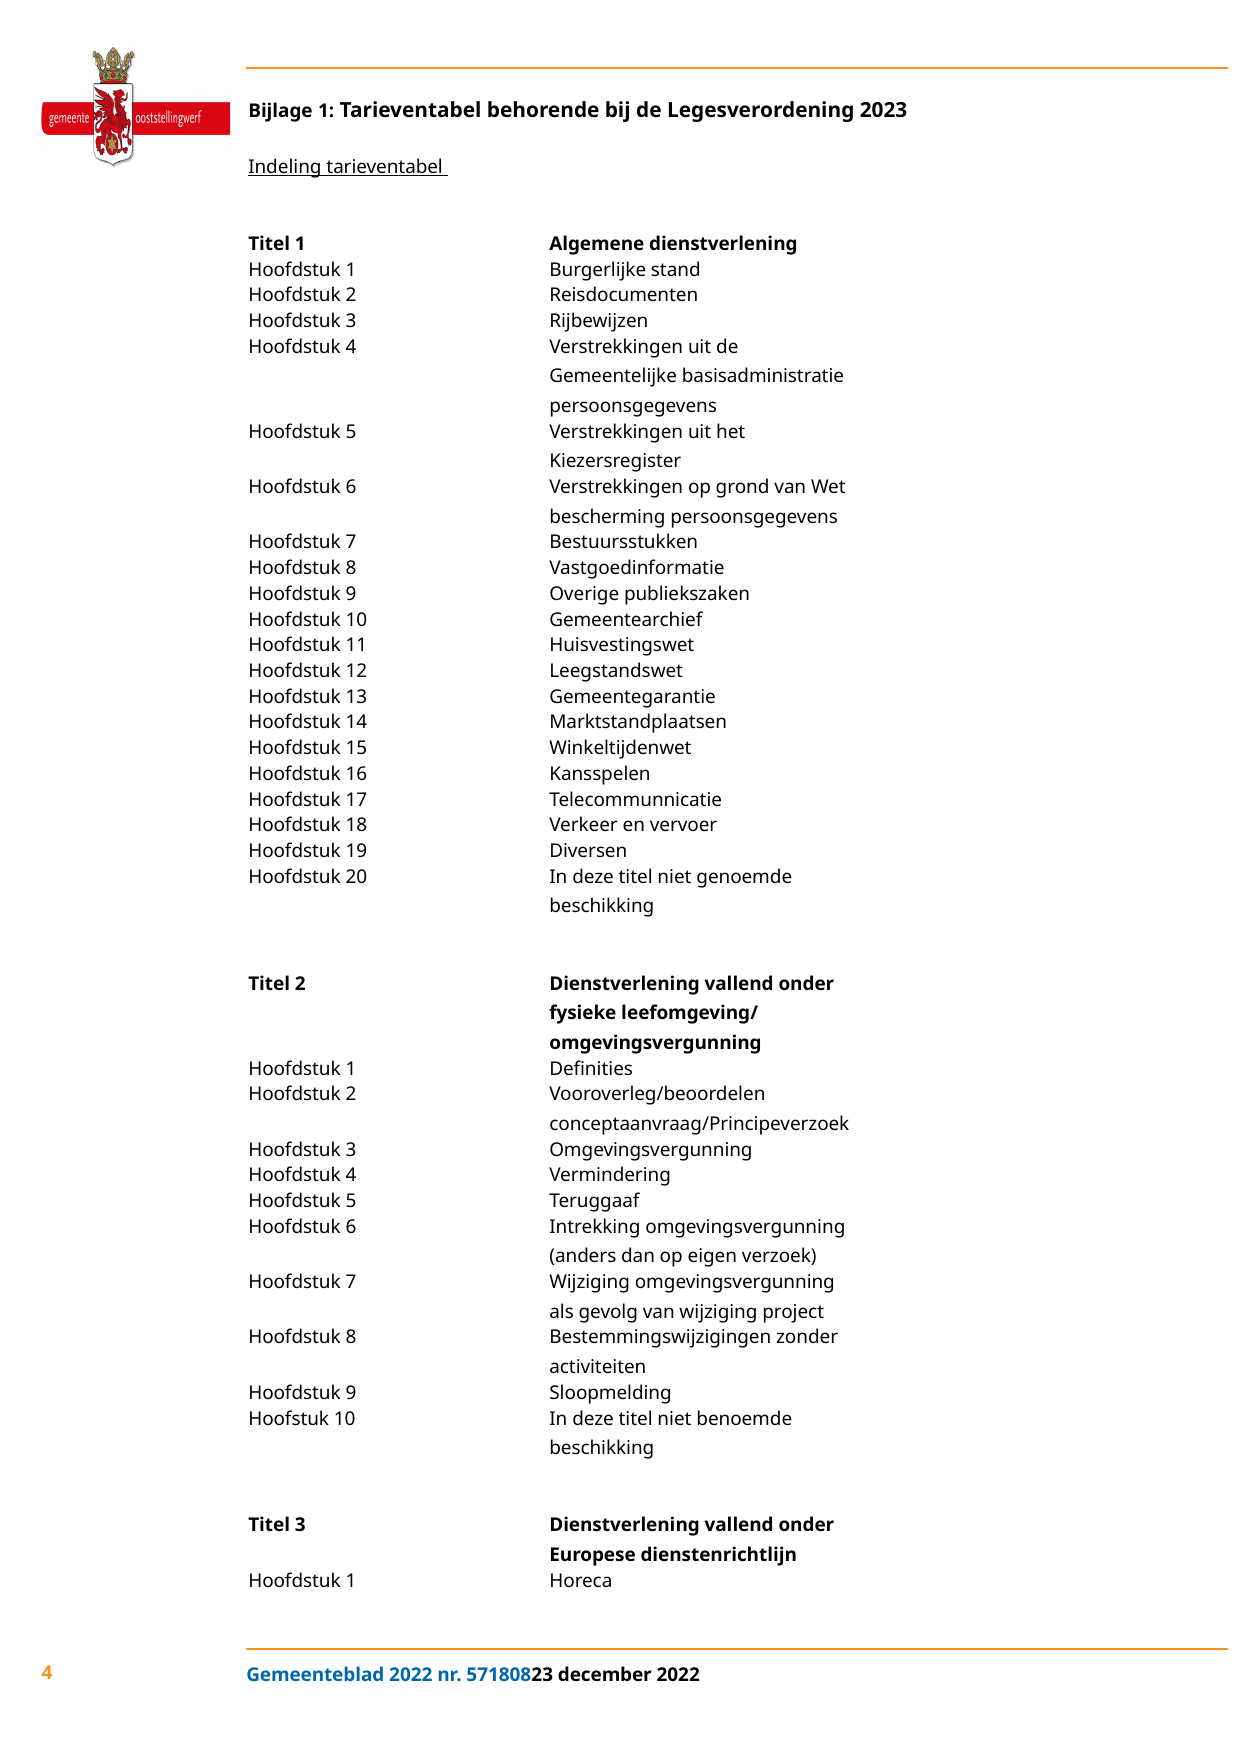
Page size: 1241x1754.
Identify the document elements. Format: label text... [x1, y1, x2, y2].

table_cell Horeca [549, 1567, 850, 1592]
table_cell [248, 1486, 549, 1511]
picture [41, 47, 231, 172]
table_cell [850, 473, 1152, 529]
table_cell Bestemmingswijzigingen zonder activiteiten [549, 1324, 850, 1379]
table_cell Hoofdstuk 7 [248, 529, 549, 554]
table_cell [549, 919, 850, 944]
table_cell Reisdocumenten [549, 282, 850, 307]
table_cell Hoofdstuk 14 [248, 709, 549, 734]
table_cell [549, 205, 850, 230]
table_cell Vermindering [549, 1162, 850, 1187]
table_cell [549, 179, 850, 204]
table_cell Hoofdstuk 12 [248, 657, 549, 683]
table_header [850, 153, 1152, 179]
table_cell Algemene dienstverlening [549, 230, 850, 256]
table_cell [850, 709, 1152, 734]
table_cell Wijziging omgevingsvergunning als gevolg van wijziging project [549, 1268, 850, 1324]
table_cell Omgevingsvergunning [549, 1136, 850, 1162]
table_cell In deze titel niet genoemde beschikking [549, 863, 850, 918]
table_cell [850, 735, 1152, 760]
table_cell Dienstverlening vallend onder Europese dienstenrichtlijn [549, 1511, 850, 1567]
table_cell [850, 529, 1152, 554]
table_cell [850, 1136, 1152, 1162]
table_cell Telecommunnicatie [549, 786, 850, 812]
table_cell Hoofdstuk 20 [248, 863, 549, 918]
table_cell Hoofdstuk 2 [248, 282, 549, 307]
table_cell Leegstandswet [549, 657, 850, 683]
table_cell [850, 1511, 1152, 1567]
table_cell Verstrekkingen uit het Kiezersregister [549, 418, 850, 473]
table_cell [850, 256, 1152, 282]
table_cell [850, 838, 1152, 863]
table_cell [850, 230, 1152, 256]
table_cell Kansspelen [549, 760, 850, 786]
table_cell Diversen [549, 838, 850, 863]
table_cell [248, 919, 549, 944]
table_cell Hoofdstuk 3 [248, 308, 549, 333]
table_cell Rijbewijzen [549, 308, 850, 333]
table_cell Hoofdstuk 7 [248, 1268, 549, 1324]
table_cell [850, 1486, 1152, 1511]
table_cell [248, 944, 549, 970]
table_cell Hoofdstuk 18 [248, 812, 549, 837]
table_cell Bestuursstukken [549, 529, 850, 554]
text Bijlage 1: Tarieventabel behorende bij de Legesverordening 2023 [248, 95, 1152, 123]
table_cell [850, 1567, 1152, 1592]
table_cell Hoofdstuk 1 [248, 256, 549, 282]
table_cell Teruggaaf [549, 1187, 850, 1213]
table_cell [850, 205, 1152, 230]
table_cell [850, 580, 1152, 606]
table_cell [850, 944, 1152, 970]
table_cell Dienstverlening vallend onder fysieke leefomgeving/ omgevingsvergunning [549, 970, 850, 1055]
table_cell [850, 1081, 1152, 1136]
table_cell Verstrekkingen op grond van Wet bescherming persoonsgegevens [549, 473, 850, 529]
table_cell [850, 1162, 1152, 1187]
table_cell [248, 205, 549, 230]
table_cell [850, 1460, 1152, 1486]
table_cell Titel 3 [248, 1511, 549, 1567]
table_cell Hoofdstuk 10 [248, 606, 549, 632]
table_cell Hoofdstuk 9 [248, 1379, 549, 1405]
table_cell Hoofdstuk 2 [248, 1081, 549, 1136]
table_cell Hoofdstuk 17 [248, 786, 549, 812]
table_cell [850, 554, 1152, 580]
table_cell [850, 1379, 1152, 1405]
table_cell Hoofstuk 10 [248, 1405, 549, 1460]
table_cell Hoofdstuk 15 [248, 735, 549, 760]
table_cell [549, 944, 850, 970]
table_cell Marktstandplaatsen [549, 709, 850, 734]
table_cell Hoofdstuk 16 [248, 760, 549, 786]
table_cell [850, 1405, 1152, 1460]
table_cell [850, 1055, 1152, 1081]
table_cell [850, 970, 1152, 1055]
table_header Indeling tarieventabel [248, 153, 850, 179]
table_cell Burgerlijke stand [549, 256, 850, 282]
table_cell Hoofdstuk 5 [248, 418, 549, 473]
table_cell [850, 1187, 1152, 1213]
table_cell [850, 760, 1152, 786]
table_cell Gemeentearchief [549, 606, 850, 632]
table_cell [850, 683, 1152, 709]
table_cell Vooroverleg/beoordelen conceptaanvraag/Principeverzoek [549, 1081, 850, 1136]
table_cell Vastgoedinformatie [549, 554, 850, 580]
table_cell [850, 179, 1152, 204]
table_cell Huisvestingswet [549, 632, 850, 657]
table_cell Hoofdstuk 3 [248, 1136, 549, 1162]
table_cell [850, 1324, 1152, 1379]
table_cell Hoofdstuk 13 [248, 683, 549, 709]
table_cell Hoofdstuk 9 [248, 580, 549, 606]
table_cell [549, 1486, 850, 1511]
table_cell Hoofdstuk 4 [248, 333, 549, 418]
table_cell [850, 418, 1152, 473]
table_cell Hoofdstuk 19 [248, 838, 549, 863]
table_cell [850, 308, 1152, 333]
table_cell In deze titel niet benoemde beschikking [549, 1405, 850, 1460]
table_cell Hoofdstuk 11 [248, 632, 549, 657]
table_cell Titel 1 [248, 230, 549, 256]
table_cell [850, 1213, 1152, 1268]
table_cell [549, 1460, 850, 1486]
table_cell Hoofdstuk 1 [248, 1567, 549, 1592]
table_cell Sloopmelding [549, 1379, 850, 1405]
table_cell Gemeentegarantie [549, 683, 850, 709]
table_cell Hoofdstuk 8 [248, 554, 549, 580]
table_cell Definities [549, 1055, 850, 1081]
table_cell [850, 812, 1152, 837]
table_cell Verstrekkingen uit de Gemeentelijke basisadministratie persoonsgegevens [549, 333, 850, 418]
table_cell Intrekking omgevingsvergunning (anders dan op eigen verzoek) [549, 1213, 850, 1268]
table_cell [850, 282, 1152, 307]
table_cell Verkeer en vervoer [549, 812, 850, 837]
table_cell Winkeltijdenwet [549, 735, 850, 760]
table_cell [850, 606, 1152, 632]
table_cell [850, 919, 1152, 944]
table_cell Overige publiekszaken [549, 580, 850, 606]
table_cell [850, 786, 1152, 812]
table_cell Hoofdstuk 6 [248, 473, 549, 529]
table_cell [248, 1460, 549, 1486]
table_cell [248, 179, 549, 204]
table_cell Titel 2 [248, 970, 549, 1055]
table_cell Hoofdstuk 6 [248, 1213, 549, 1268]
table_cell Hoofdstuk 1 [248, 1055, 549, 1081]
table_cell [850, 333, 1152, 418]
table_cell [850, 863, 1152, 918]
table_cell Hoofdstuk 5 [248, 1187, 549, 1213]
table_cell Hoofdstuk 4 [248, 1162, 549, 1187]
table_cell [850, 657, 1152, 683]
table_cell [850, 1268, 1152, 1324]
table_cell [850, 632, 1152, 657]
table_cell Hoofdstuk 8 [248, 1324, 549, 1379]
